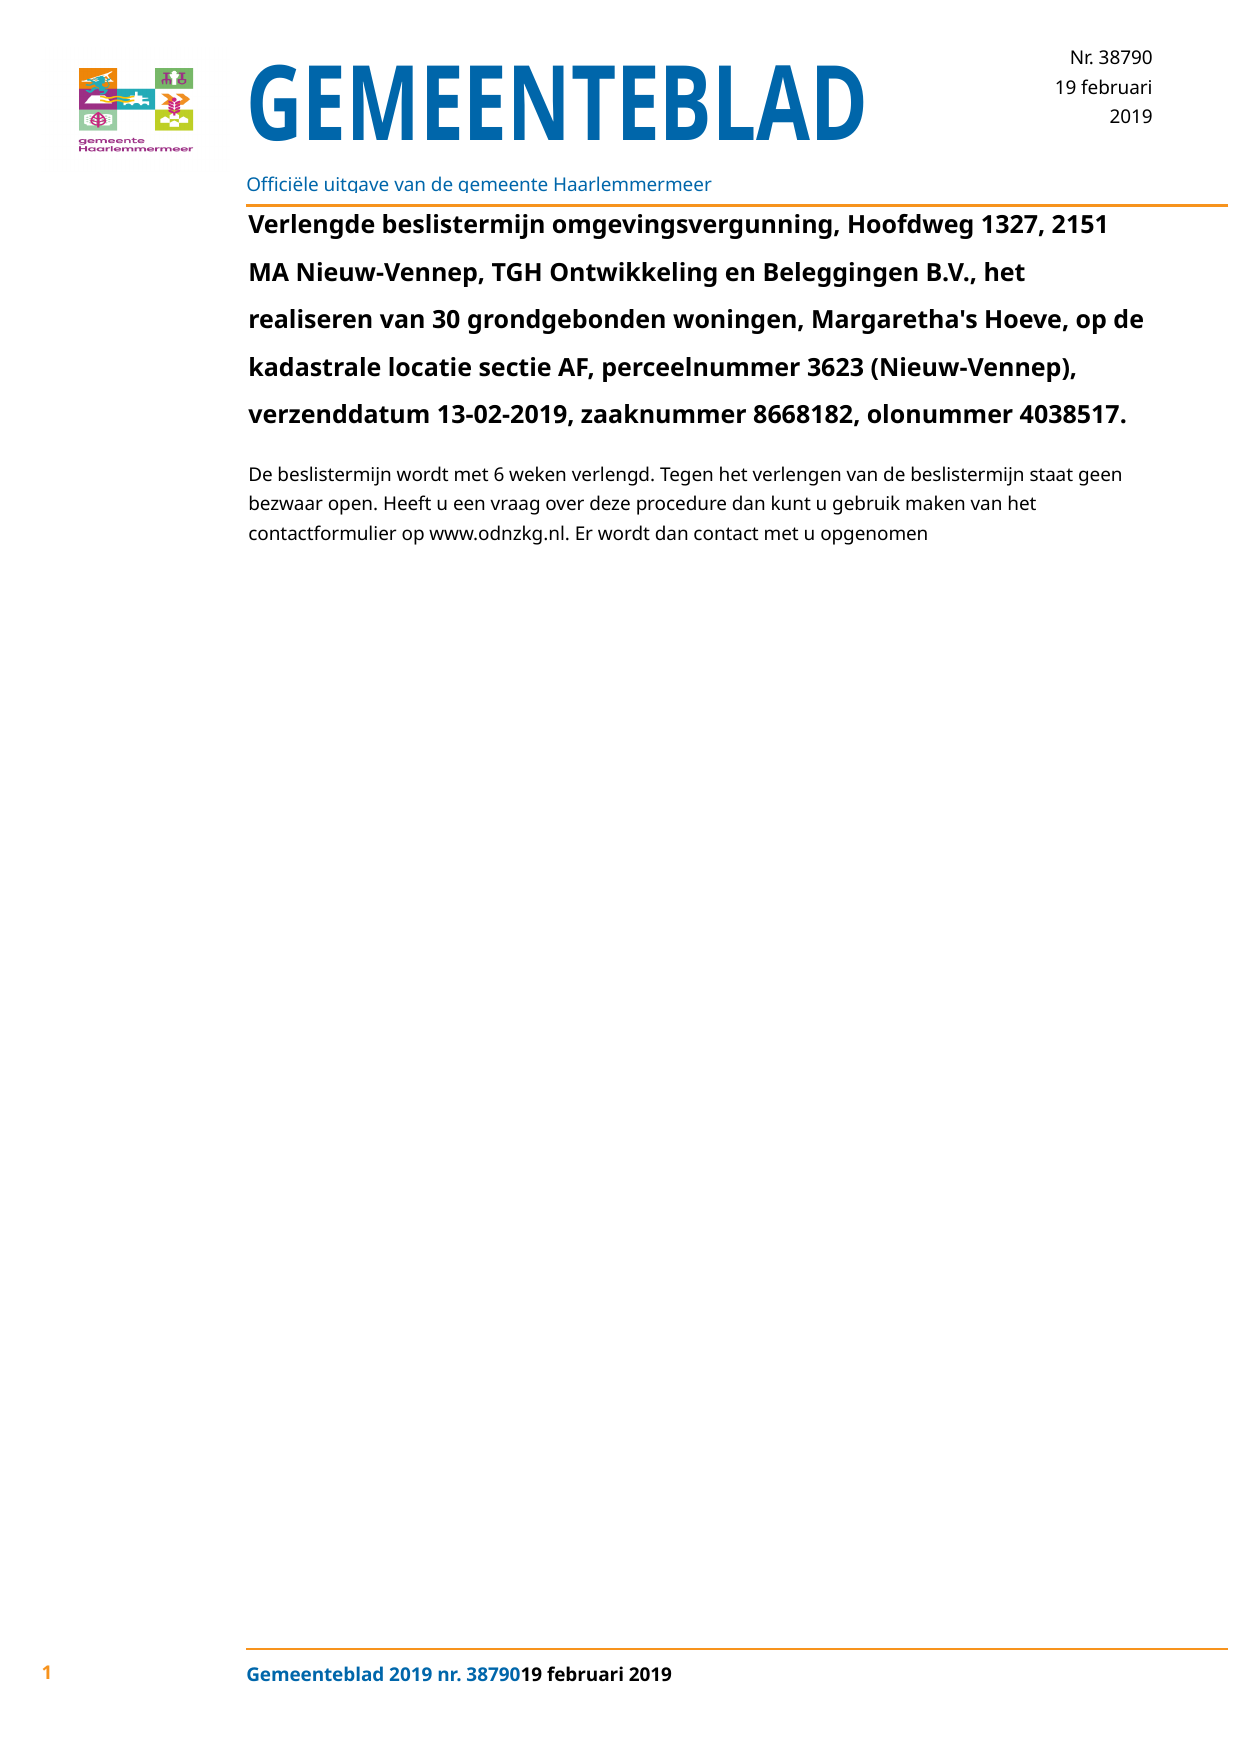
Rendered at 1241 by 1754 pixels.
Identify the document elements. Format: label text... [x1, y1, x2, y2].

picture [41, 47, 231, 172]
text De beslistermijn wordt met 6 weken verlengd. Tegen het verlengen van de beslistermijn staat geen bezwaar open. Heeft u een vraag over deze procedure dan kunt u gebruik maken van het contactformulier op www.odnzkg.nl. Er wordt dan contact met u opgenomen [248, 461, 1152, 546]
text Verlengde beslistermijn omgevingsvergunning, Hoofdweg 1327, 2151 MA Nieuw-Vennep, TGH Ontwikkeling en Beleggingen B.V., het realiseren van 30 grondgebonden woningen, Margaretha's Hoeve, op de kadastrale locatie sectie AF, perceelnummer 3623 (Nieuw-Vennep), verzenddatum 13-02-2019, zaaknummer 8668182, olonummer 4038517. [248, 207, 1152, 431]
